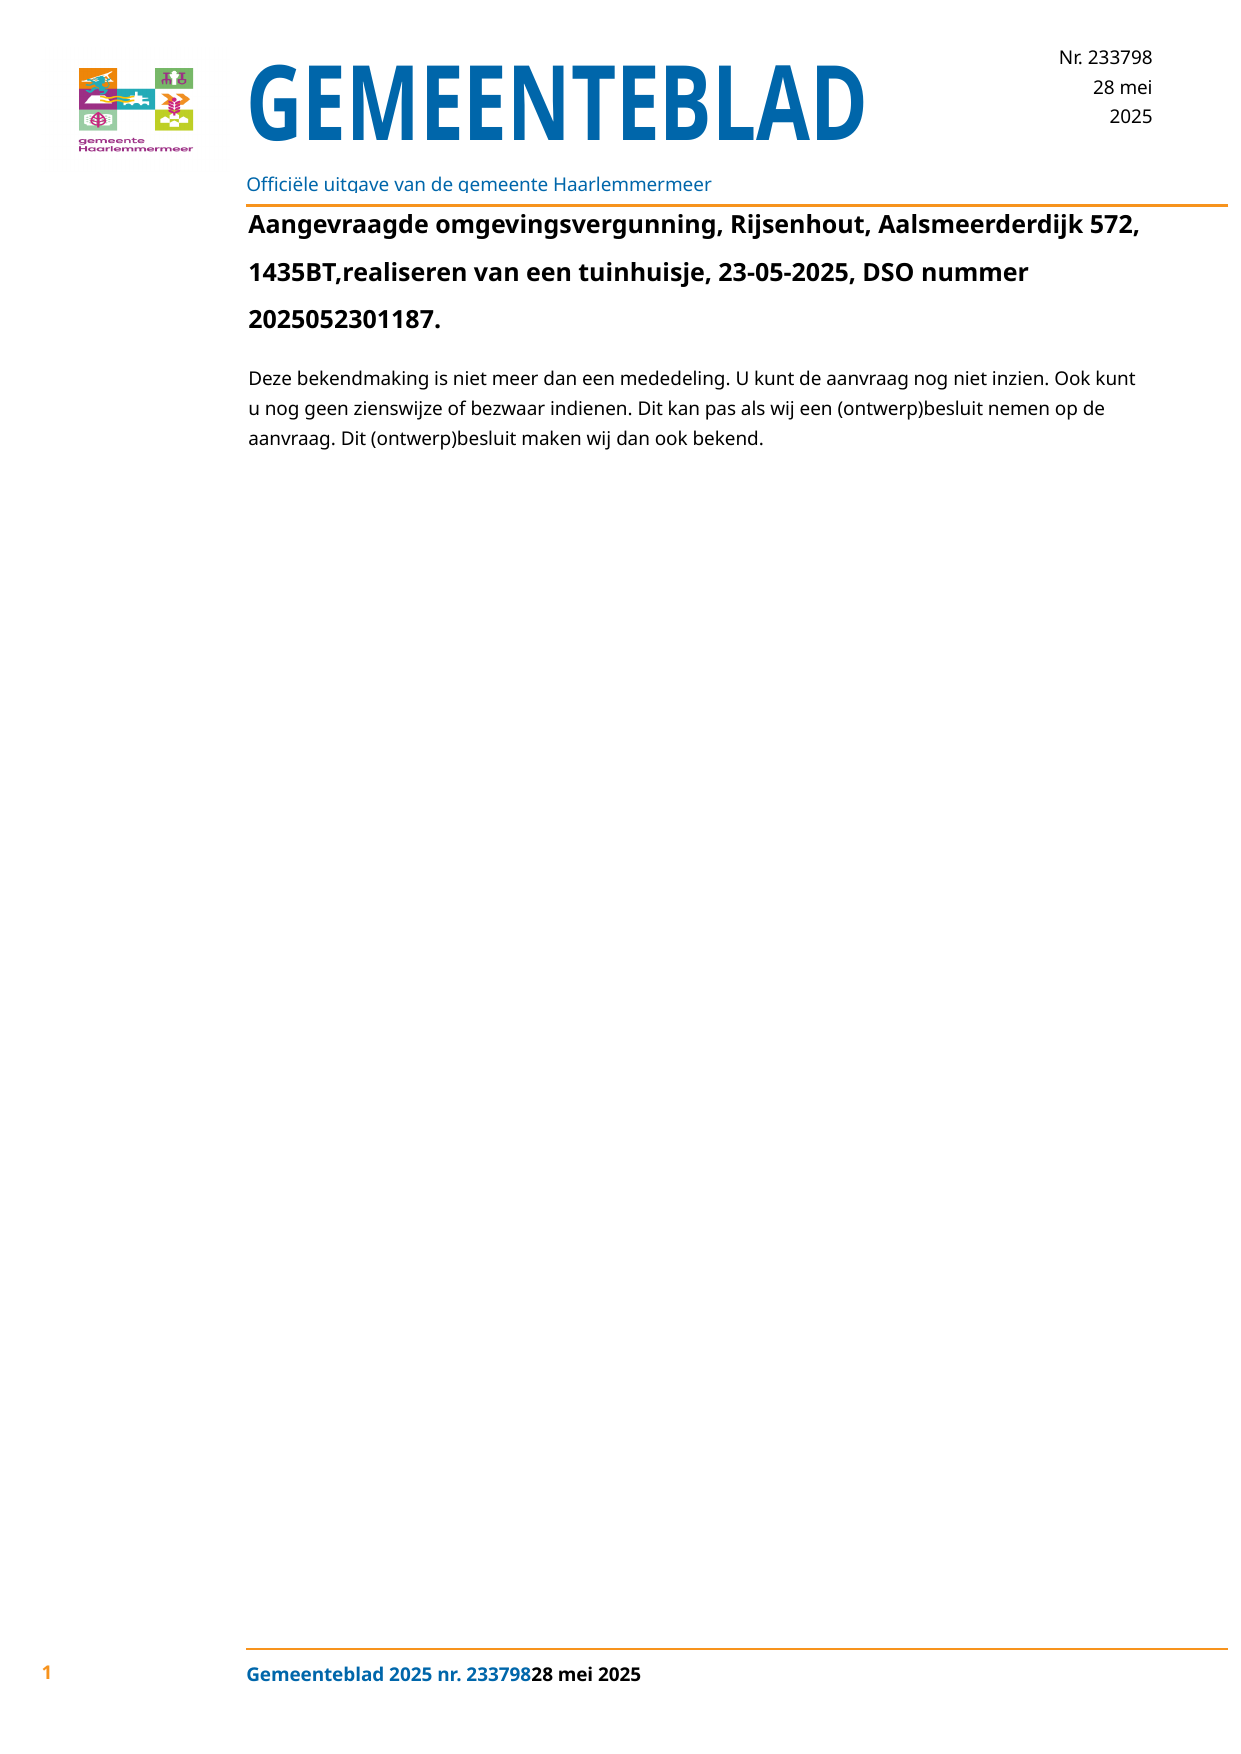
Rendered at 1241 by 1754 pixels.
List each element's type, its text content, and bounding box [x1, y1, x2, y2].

text Aangevraagde omgevingsvergunning, Rijsenhout, Aalsmeerderdijk 572, 1435BT,realiseren van een tuinhuisje, 23-05-2025, DSO nummer 2025052301187. [248, 207, 1152, 336]
text Deze bekendmaking is niet meer dan een mededeling. U kunt de aanvraag nog niet inzien. Ook kunt u nog geen zienswijze of bezwaar indienen. Dit kan pas als wij een (ontwerp)besluit nemen op de aanvraag. Dit (ontwerp)besluit maken wij dan ook bekend. [248, 366, 1152, 450]
picture [41, 47, 231, 172]
